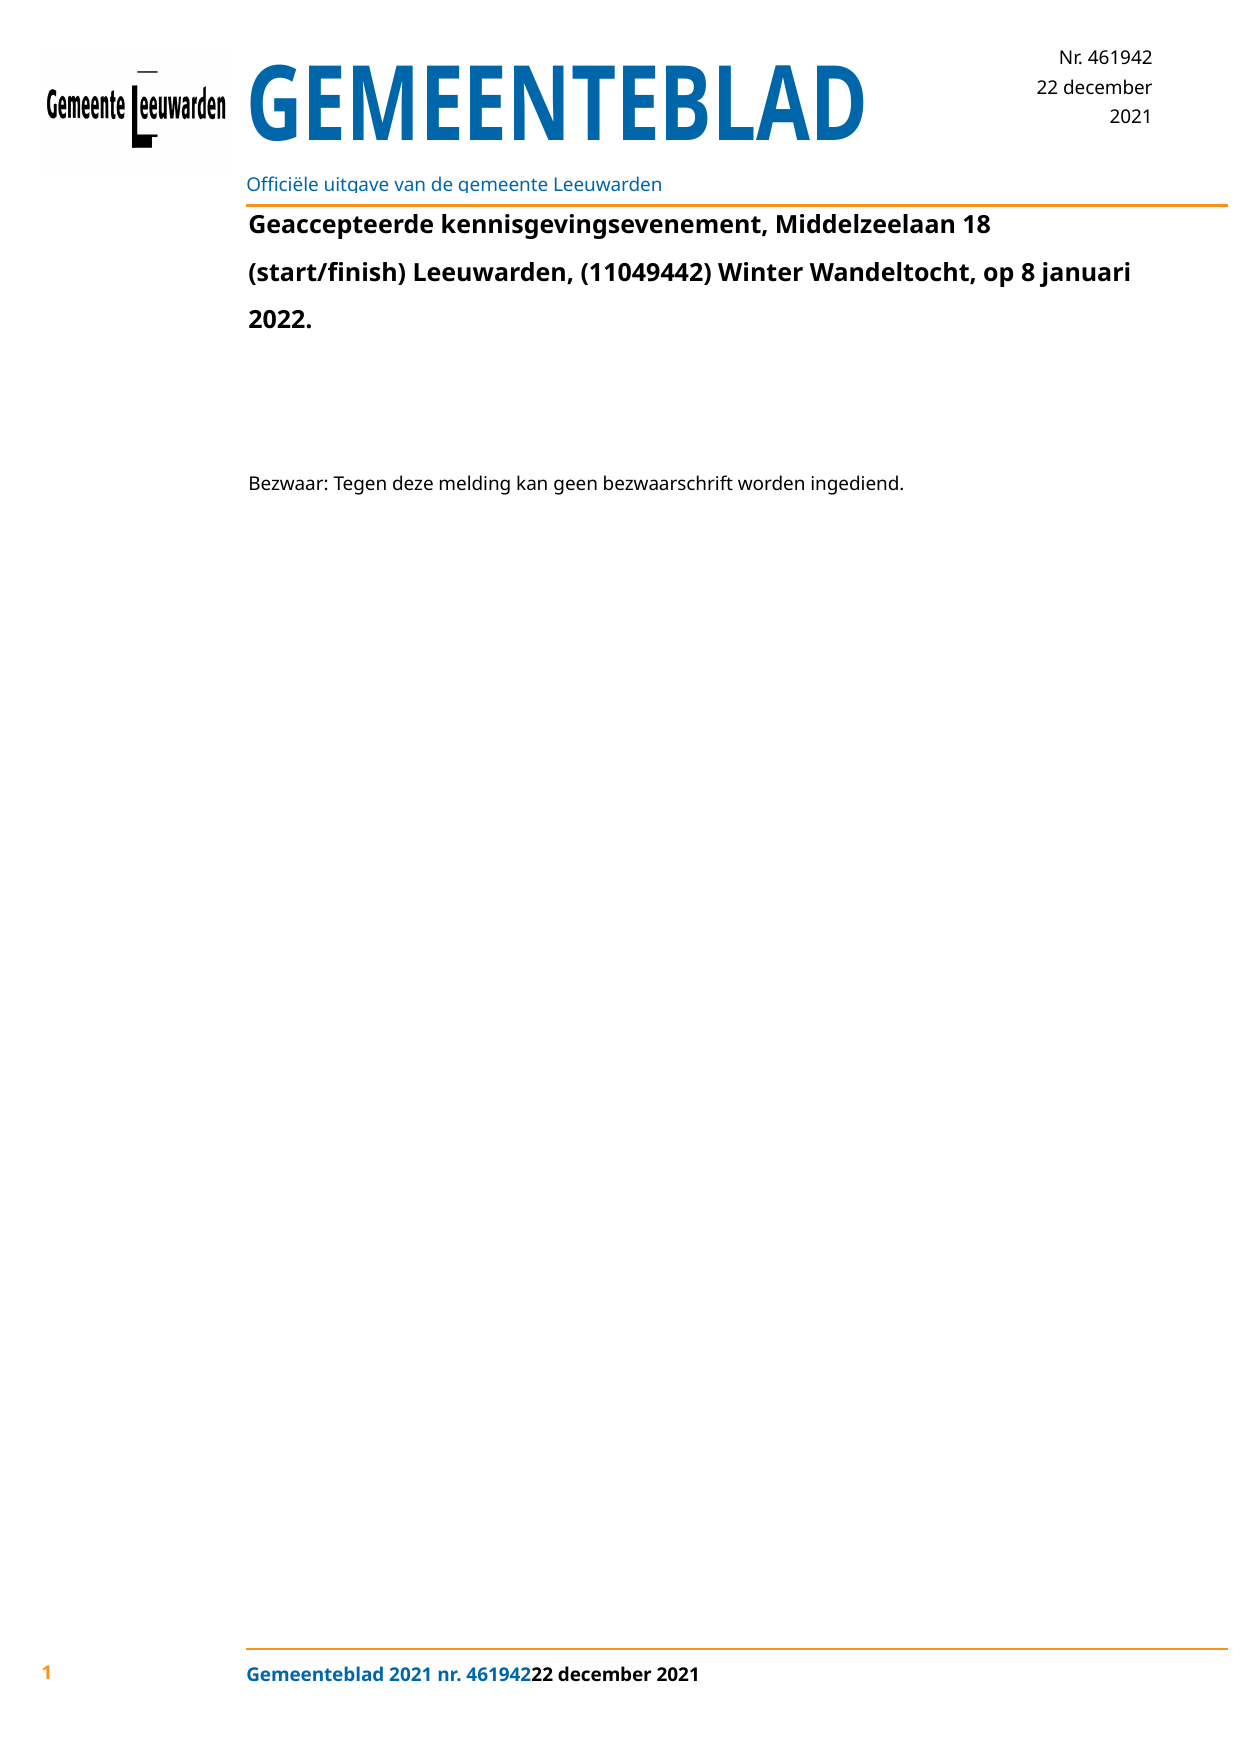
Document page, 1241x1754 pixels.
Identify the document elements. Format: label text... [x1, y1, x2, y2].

text Bezwaar: Tegen deze melding kan geen bezwaarschrift worden ingediend. [248, 470, 1152, 496]
text Geaccepteerde kennisgevingsevenement, Middelzeelaan 18 (start/finish) Leeuwarden, (11049442) Winter Wandeltocht, op 8 januari 2022. [248, 207, 1152, 336]
picture [41, 47, 231, 172]
